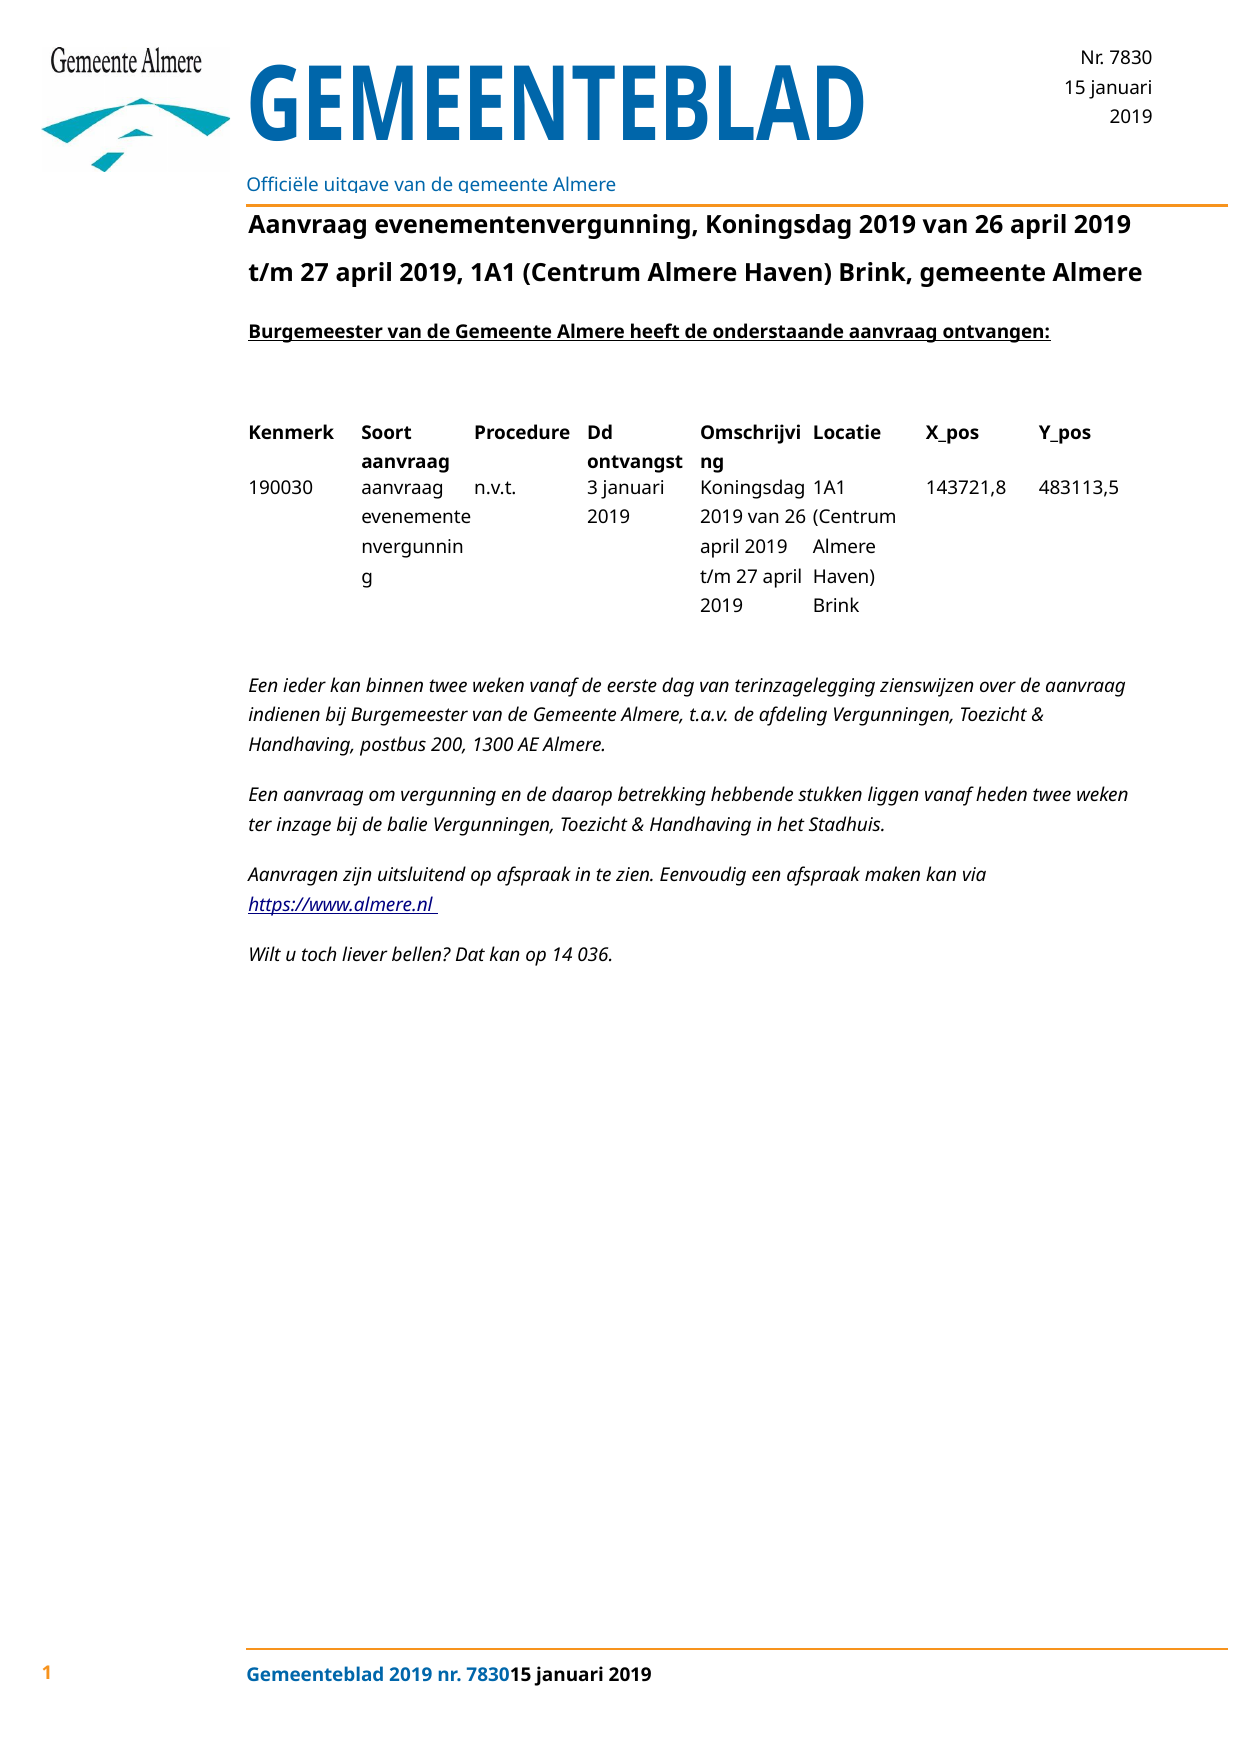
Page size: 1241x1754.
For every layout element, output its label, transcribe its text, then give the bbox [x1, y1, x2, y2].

table_cell 143721,8 [926, 474, 1038, 618]
table_cell 1A1 (Centrum Almere Haven) Brink [813, 474, 926, 618]
table_header Kenmerk [248, 419, 361, 474]
picture [41, 47, 231, 172]
text Een aanvraag om vergunning en de daarop betrekking hebbende stukken liggen vanaf heden twee weken ter inzage bij de balie Vergunningen, Toezicht & Handhaving in het Stadhuis. [248, 781, 1152, 837]
table_header Y_pos [1039, 419, 1152, 474]
table_cell 3 januari 2019 [587, 474, 700, 618]
table_header Soort aanvraag [361, 419, 474, 474]
text Wilt u toch liever bellen? Dat kan op 14 036. [248, 941, 1152, 967]
table_cell 190030 [248, 474, 361, 618]
text Burgemeester van de Gemeente Almere heeft de onderstaande aanvraag ontvangen: [248, 318, 1152, 344]
table_cell Koningsdag 2019 van 26 april 2019 t/m 27 april 2019 [700, 474, 813, 618]
text Een ieder kan binnen twee weken vanaf de eerste dag van terinzagelegging zienswijzen over de aanvraag indienen bij Burgemeester van de Gemeente Almere, t.a.v. de afdeling Vergunningen, Toezicht & Handhaving, postbus 200, 1300 AE Almere. [248, 672, 1152, 757]
text Aanvragen zijn uitsluitend op afspraak in te zien. Eenvoudig een afspraak maken kan via https://www.almere.nl [248, 861, 1152, 917]
table_cell aanvraag evenementenvergunning [361, 474, 474, 618]
table_header X_pos [926, 419, 1038, 474]
table_header Locatie [813, 419, 926, 474]
table_header Dd ontvangst [587, 419, 700, 474]
table_cell 483113,5 [1039, 474, 1152, 618]
table_header Omschrijving [700, 419, 813, 474]
table_header Procedure [474, 419, 587, 474]
table_cell n.v.t. [474, 474, 587, 618]
text Aanvraag evenementenvergunning, Koningsdag 2019 van 26 april 2019 t/m 27 april 2019, 1A1 (Centrum Almere Haven) Brink, gemeente Almere [248, 207, 1152, 288]
